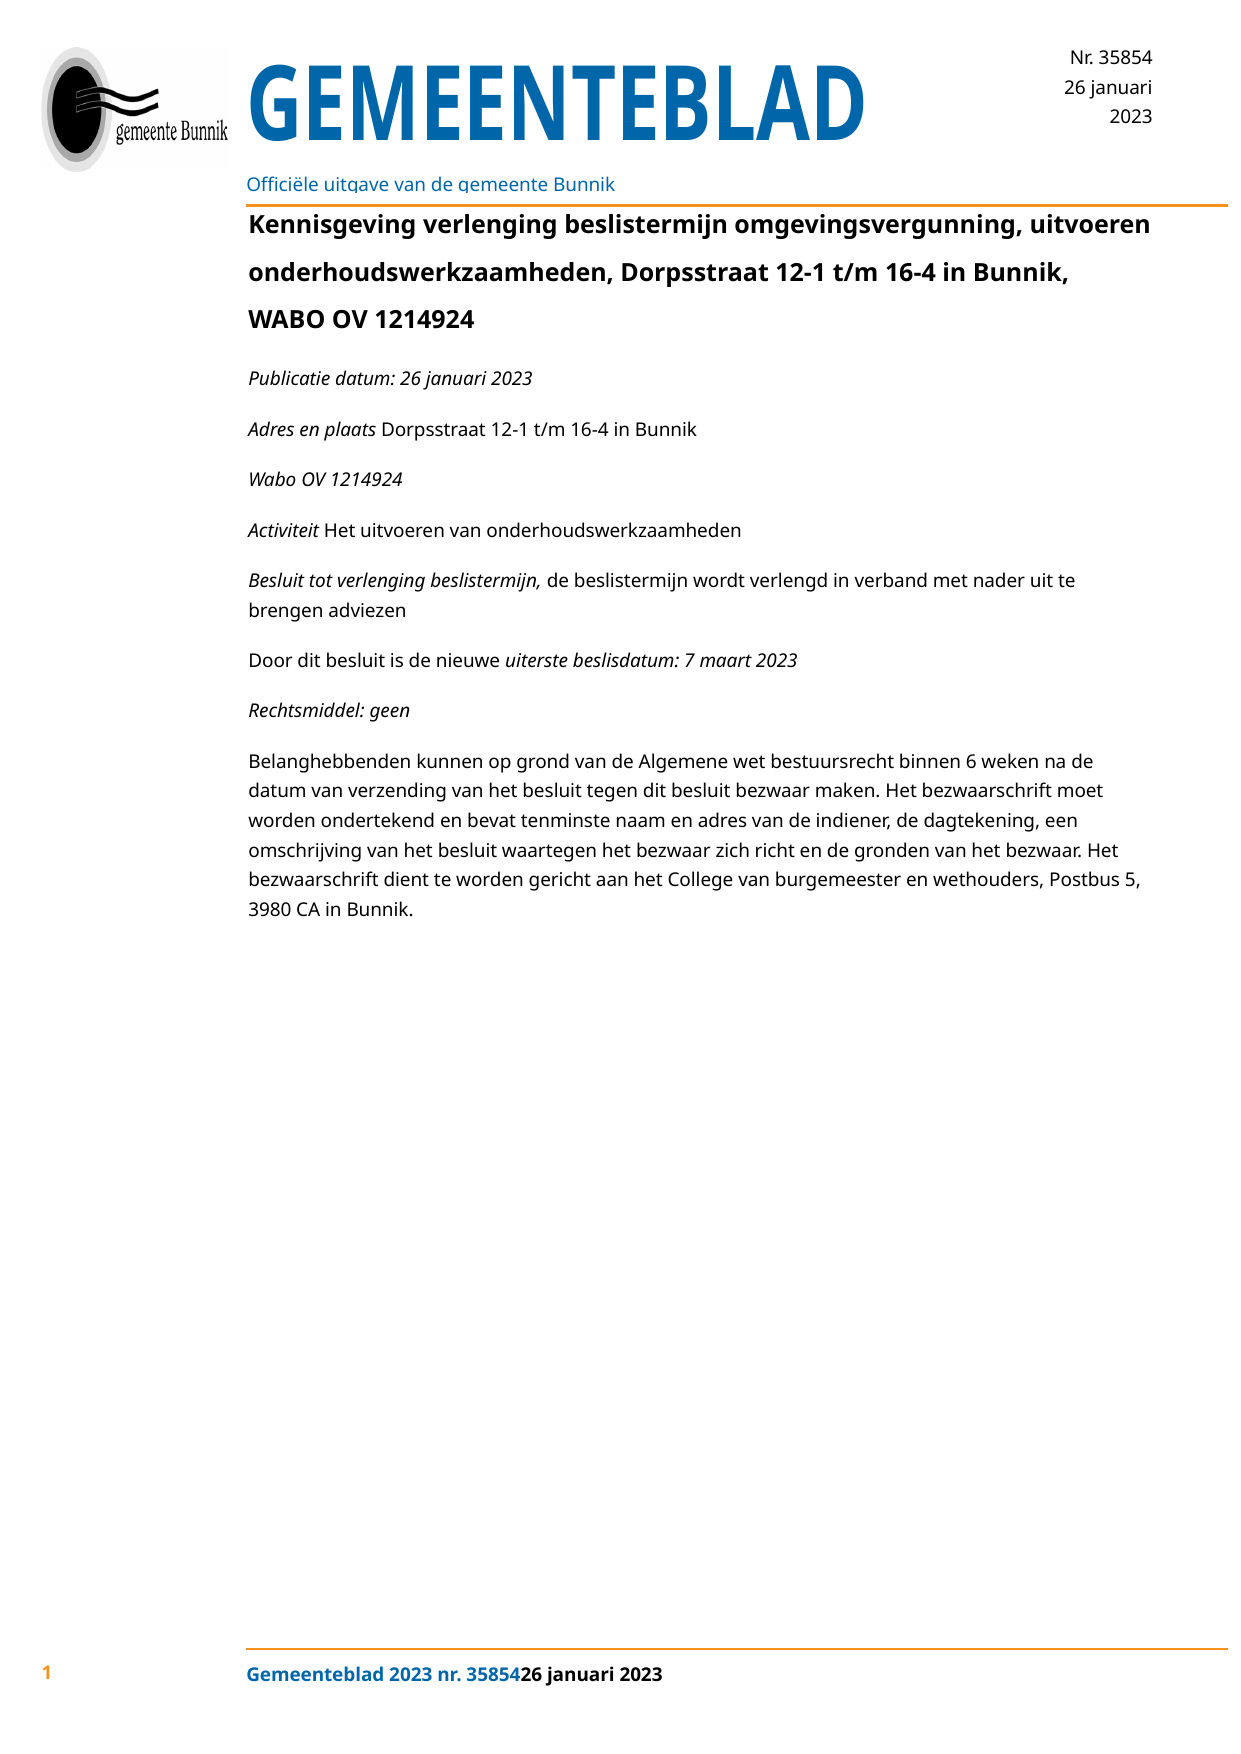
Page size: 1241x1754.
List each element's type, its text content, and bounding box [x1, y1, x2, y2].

text Door dit besluit is de nieuwe uiterste beslisdatum: 7 maart 2023 [248, 647, 1152, 673]
text Rechtsmiddel: geen [248, 698, 1152, 723]
text Kennisgeving verlenging beslistermijn omgevingsvergunning, uitvoeren onderhoudswerkzaamheden, Dorpsstraat 12-1 t/m 16-4 in Bunnik, WABO OV 1214924 [248, 207, 1152, 336]
text Activiteit Het uitvoeren van onderhoudswerkzaamheden [248, 517, 1152, 542]
picture [41, 47, 231, 172]
text Besluit tot verlenging beslistermijn, de beslistermijn wordt verlengd in verband met nader uit te brengen adviezen [248, 567, 1152, 622]
text Adres en plaats Dorpsstraat 12-1 t/m 16-4 in Bunnik [248, 416, 1152, 442]
text Wabo OV 1214924 [248, 466, 1152, 492]
text Publicatie datum: 26 januari 2023 [248, 366, 1152, 391]
text Belanghebbenden kunnen op grond van de Algemene wet bestuursrecht binnen 6 weken na de datum van verzending van het besluit tegen dit besluit bezwaar maken. Het bezwaarschrift moet worden ondertekend en bevat tenminste naam en adres van de indiener, de dagtekening, een omschrijving van het besluit waartegen het bezwaar zich richt en de gronden van het bezwaar. Het bezwaarschrift dient te worden gericht aan het College van burgemeester en wethouders, Postbus 5, 3980 CA in Bunnik. [248, 748, 1152, 922]
